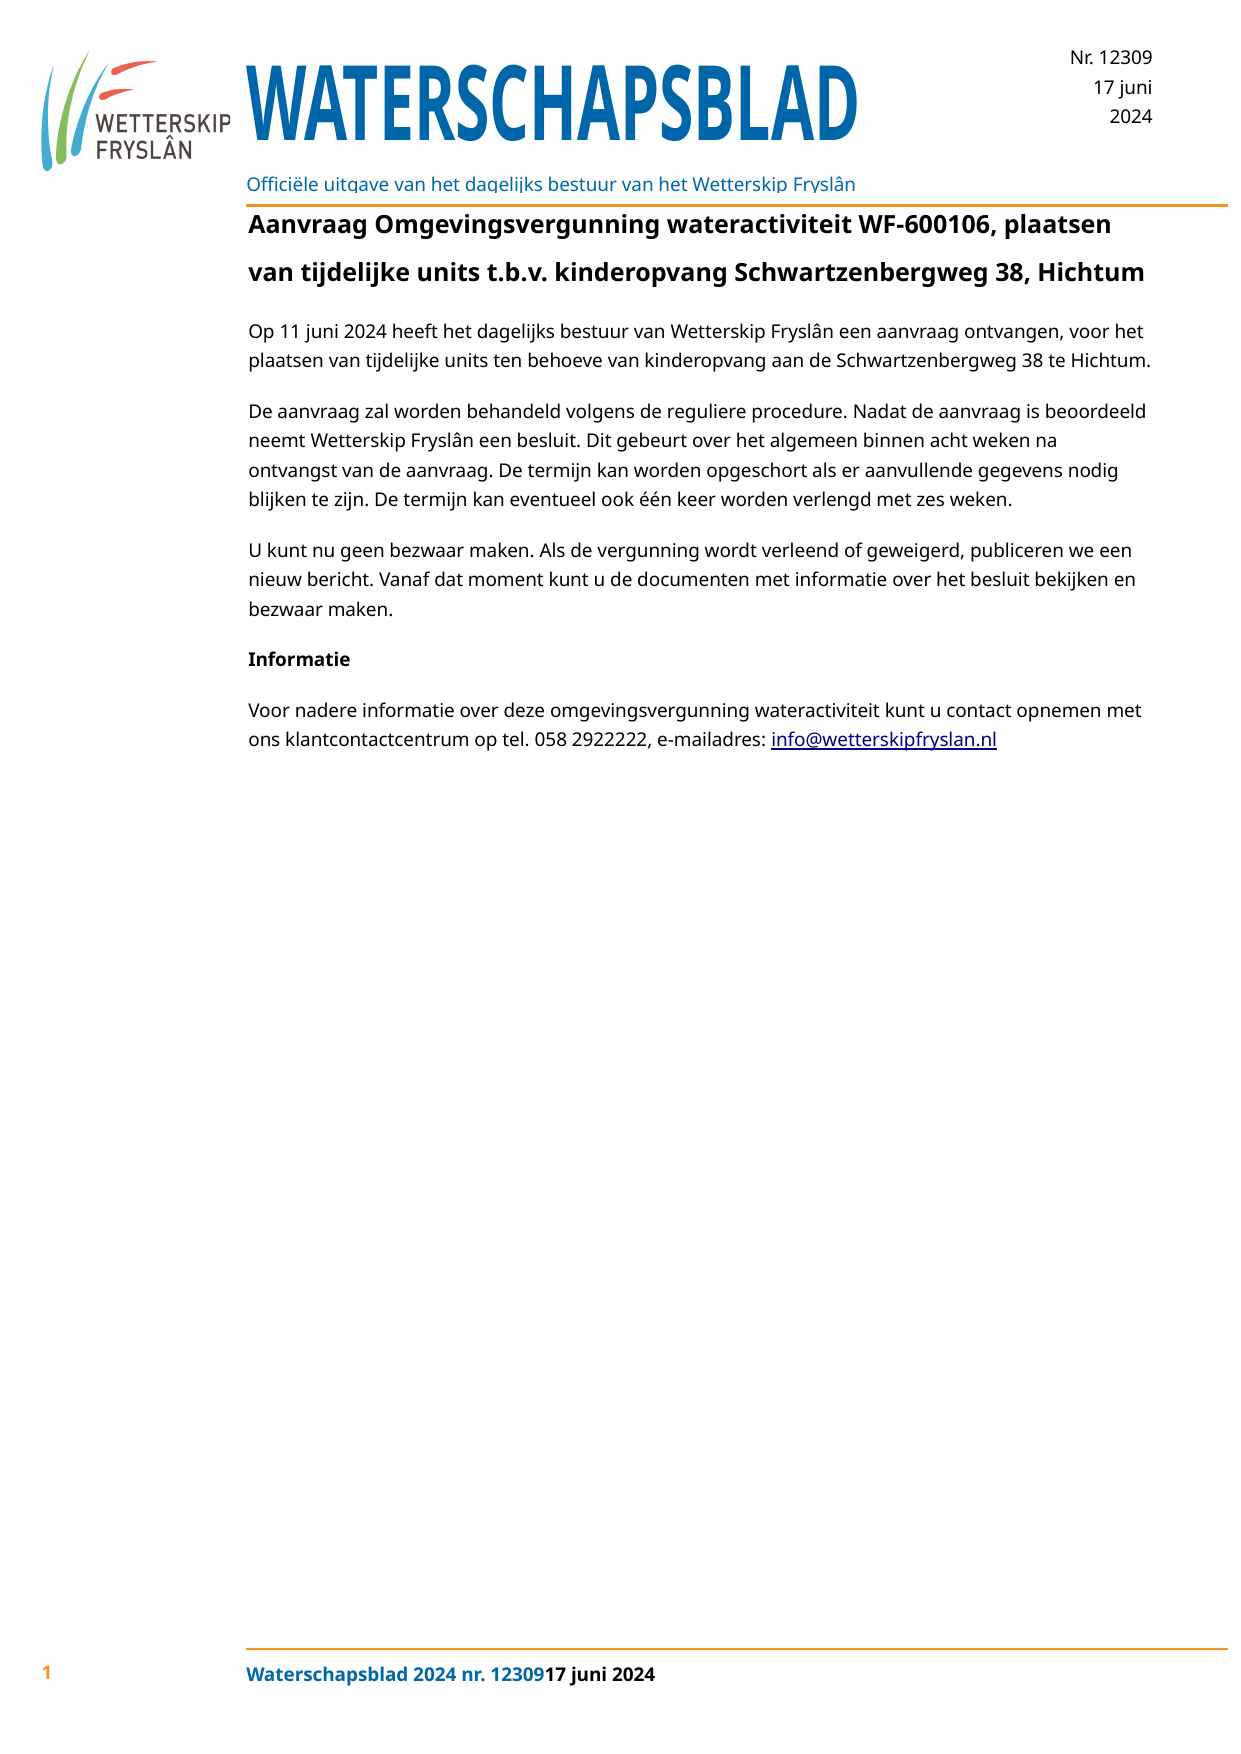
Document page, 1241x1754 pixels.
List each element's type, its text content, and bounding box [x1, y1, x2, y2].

text Voor nadere informatie over deze omgevingsvergunning wateractiviteit kunt u contact opnemen met ons klantcontactcentrum op tel. 058 2922222, e-mailadres: info@wetterskipfryslan.nl [248, 697, 1152, 752]
text Aanvraag Omgevingsvergunning wateractiviteit WF-600106, plaatsen van tijdelijke units t.b.v. kinderopvang Schwartzenbergweg 38, Hichtum [248, 207, 1152, 288]
picture [41, 47, 231, 172]
text De aanvraag zal worden behandeld volgens de reguliere procedure. Nadat de aanvraag is beoordeeld neemt Wetterskip Fryslân een besluit. Dit gebeurt over het algemeen binnen acht weken na ontvangst van de aanvraag. De termijn kan worden opgeschort als er aanvullende gegevens nodig blijken te zijn. De termijn kan eventueel ook één keer worden verlengd met zes weken. [248, 398, 1152, 512]
text Op 11 juni 2024 heeft het dagelijks bestuur van Wetterskip Fryslân een aanvraag ontvangen, voor het plaatsen van tijdelijke units ten behoeve van kinderopvang aan de Schwartzenbergweg 38 te Hichtum. [248, 318, 1152, 373]
text Informatie [248, 647, 1152, 672]
text U kunt nu geen bezwaar maken. Als de vergunning wordt verleend of geweigerd, publiceren we een nieuw bericht. Vanaf dat moment kunt u de documenten met informatie over het besluit bekijken en bezwaar maken. [248, 537, 1152, 622]
